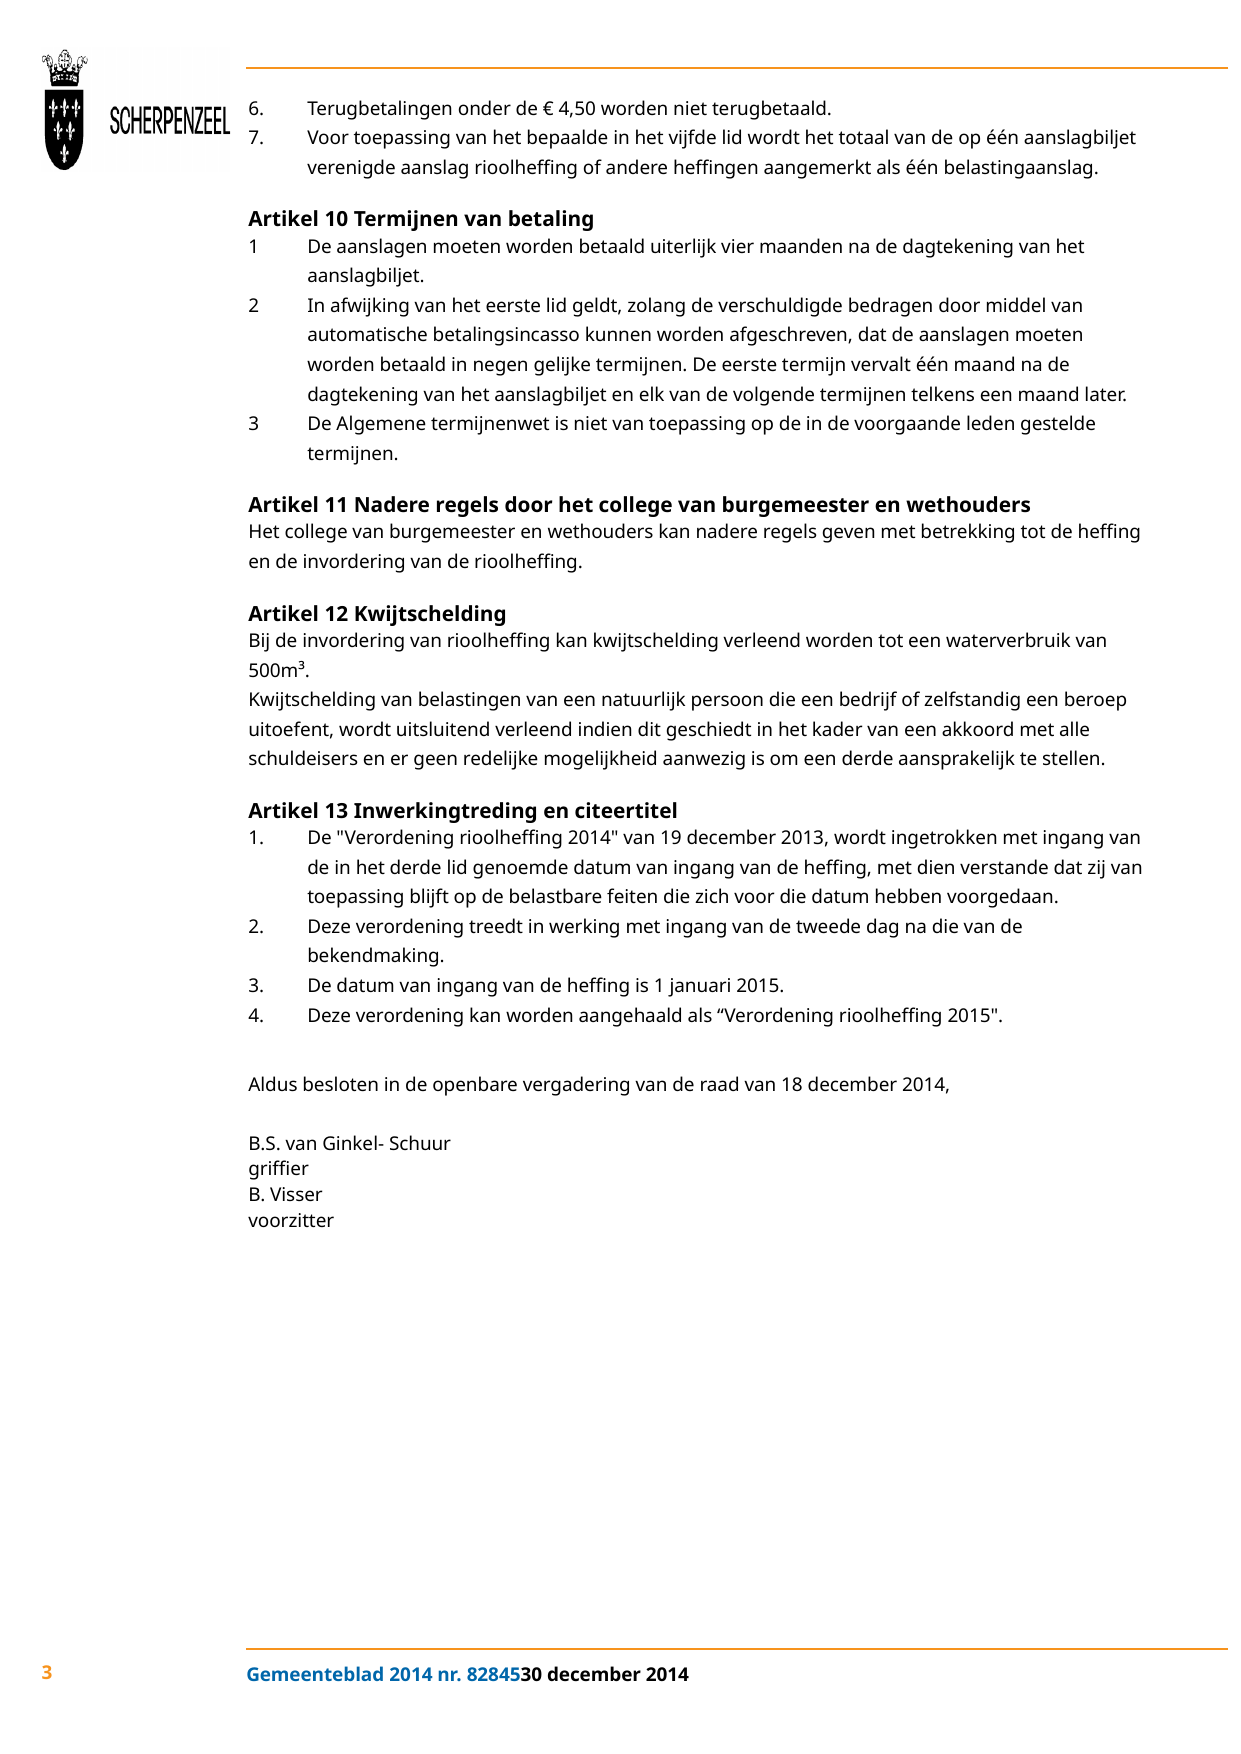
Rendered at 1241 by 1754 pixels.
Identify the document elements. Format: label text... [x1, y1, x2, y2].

text griffier [248, 1156, 1152, 1181]
list De datum van ingang van de heffing is 1 januari 2015. [248, 972, 1152, 998]
list Deze verordening kan worden aangehaald als “Verordening rioolheffing 2015". [248, 1002, 1152, 1028]
list Terugbetalingen onder de € 4,50 worden niet terugbetaald. [248, 95, 1152, 121]
list De Algemene termijnenwet is niet van toepassing op de in de voorgaande leden gestelde termijnen. [248, 410, 1152, 466]
text Kwijtschelding van belastingen van een natuurlijk persoon die een bedrijf of zelfstandig een beroep uitoefent, wordt uitsluitend verleend indien dit geschiedt in het kader van een akkoord met alle schuldeisers en er geen redelijke mogelijkheid aanwezig is om een derde aansprakelijk te stellen. [248, 686, 1152, 771]
list Voor toepassing van het bepaalde in het vijfde lid wordt het totaal van de op één aanslagbiljet verenigde aanslag rioolheffing of andere heffingen aangemerkt als één belastingaanslag. [248, 124, 1152, 180]
list In afwijking van het eerste lid geldt, zolang de verschuldigde bedragen door middel van automatische betalingsincasso kunnen worden afgeschreven, dat de aanslagen moeten worden betaald in negen gelijke termijnen. De eerste termijn vervalt één maand na de dagtekening van het aanslagbiljet en elk van de volgende termijnen telkens een maand later. [248, 292, 1152, 406]
text Artikel 13 Inwerkingtreding en citeertitel [248, 796, 1152, 824]
picture [41, 47, 231, 172]
text Artikel 10 Termijnen van betaling [248, 204, 1152, 233]
list Deze verordening treedt in werking met ingang van de tweede dag na die van de bekendmaking. [248, 913, 1152, 968]
text Artikel 11 Nadere regels door het college van burgemeester en wethouders [248, 490, 1152, 519]
text B.S. van Ginkel- Schuur [248, 1130, 1152, 1156]
text voorzitter [248, 1207, 1152, 1233]
text Artikel 12 Kwijtschelding [248, 599, 1152, 627]
text Bij de invordering van rioolheffing kan kwijtschelding verleend worden tot een waterverbruik van 500m³. [248, 627, 1152, 682]
text Het college van burgemeester en wethouders kan nadere regels geven met betrekking tot de heffing en de invordering van de rioolheffing. [248, 519, 1152, 574]
text B. Visser [248, 1181, 1152, 1207]
text Aldus besloten in de openbare vergadering van de raad van 18 december 2014, [248, 1071, 1152, 1096]
list De "Verordening rioolheffing 2014" van 19 december 2013, wordt ingetrokken met ingang van de in het derde lid genoemde datum van ingang van de heffing, met dien verstande dat zij van toepassing blijft op de belastbare feiten die zich voor die datum hebben voorgedaan. [248, 824, 1152, 909]
list De aanslagen moeten worden betaald uiterlijk vier maanden na de dagtekening van het aanslagbiljet. [248, 233, 1152, 288]
